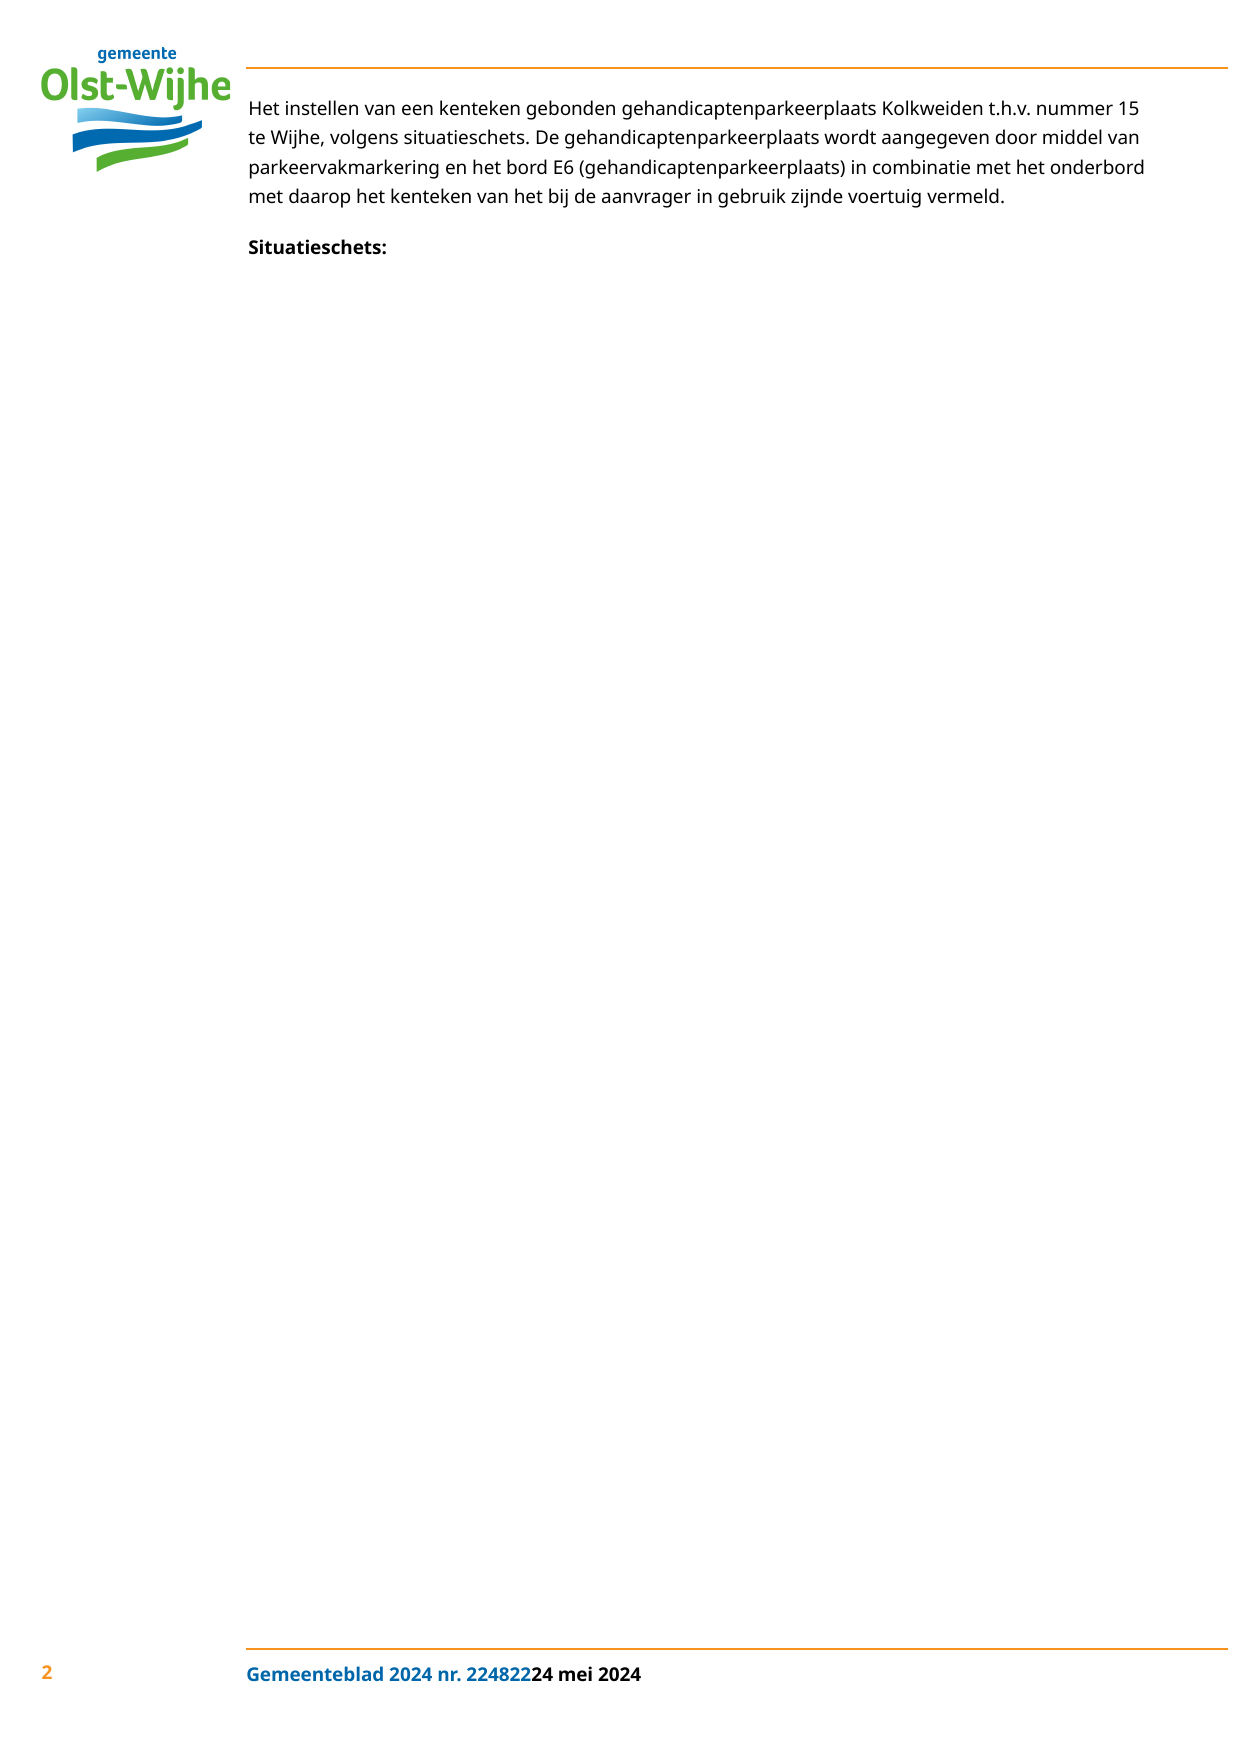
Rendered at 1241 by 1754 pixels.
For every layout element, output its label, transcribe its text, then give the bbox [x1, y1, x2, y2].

picture [41, 47, 231, 172]
text Het instellen van een kenteken gebonden gehandicaptenparkeerplaats Kolkweiden t.h.v. nummer 15 te Wijhe, volgens situatieschets. De gehandicaptenparkeerplaats wordt aangegeven door middel van parkeervakmarkering en het bord E6 (gehandicaptenparkeerplaats) in combinatie met het onderbord met daarop het kenteken van het bij de aanvrager in gebruik zijnde voertuig vermeld. [248, 95, 1152, 209]
text Situatieschets: [248, 234, 1152, 260]
